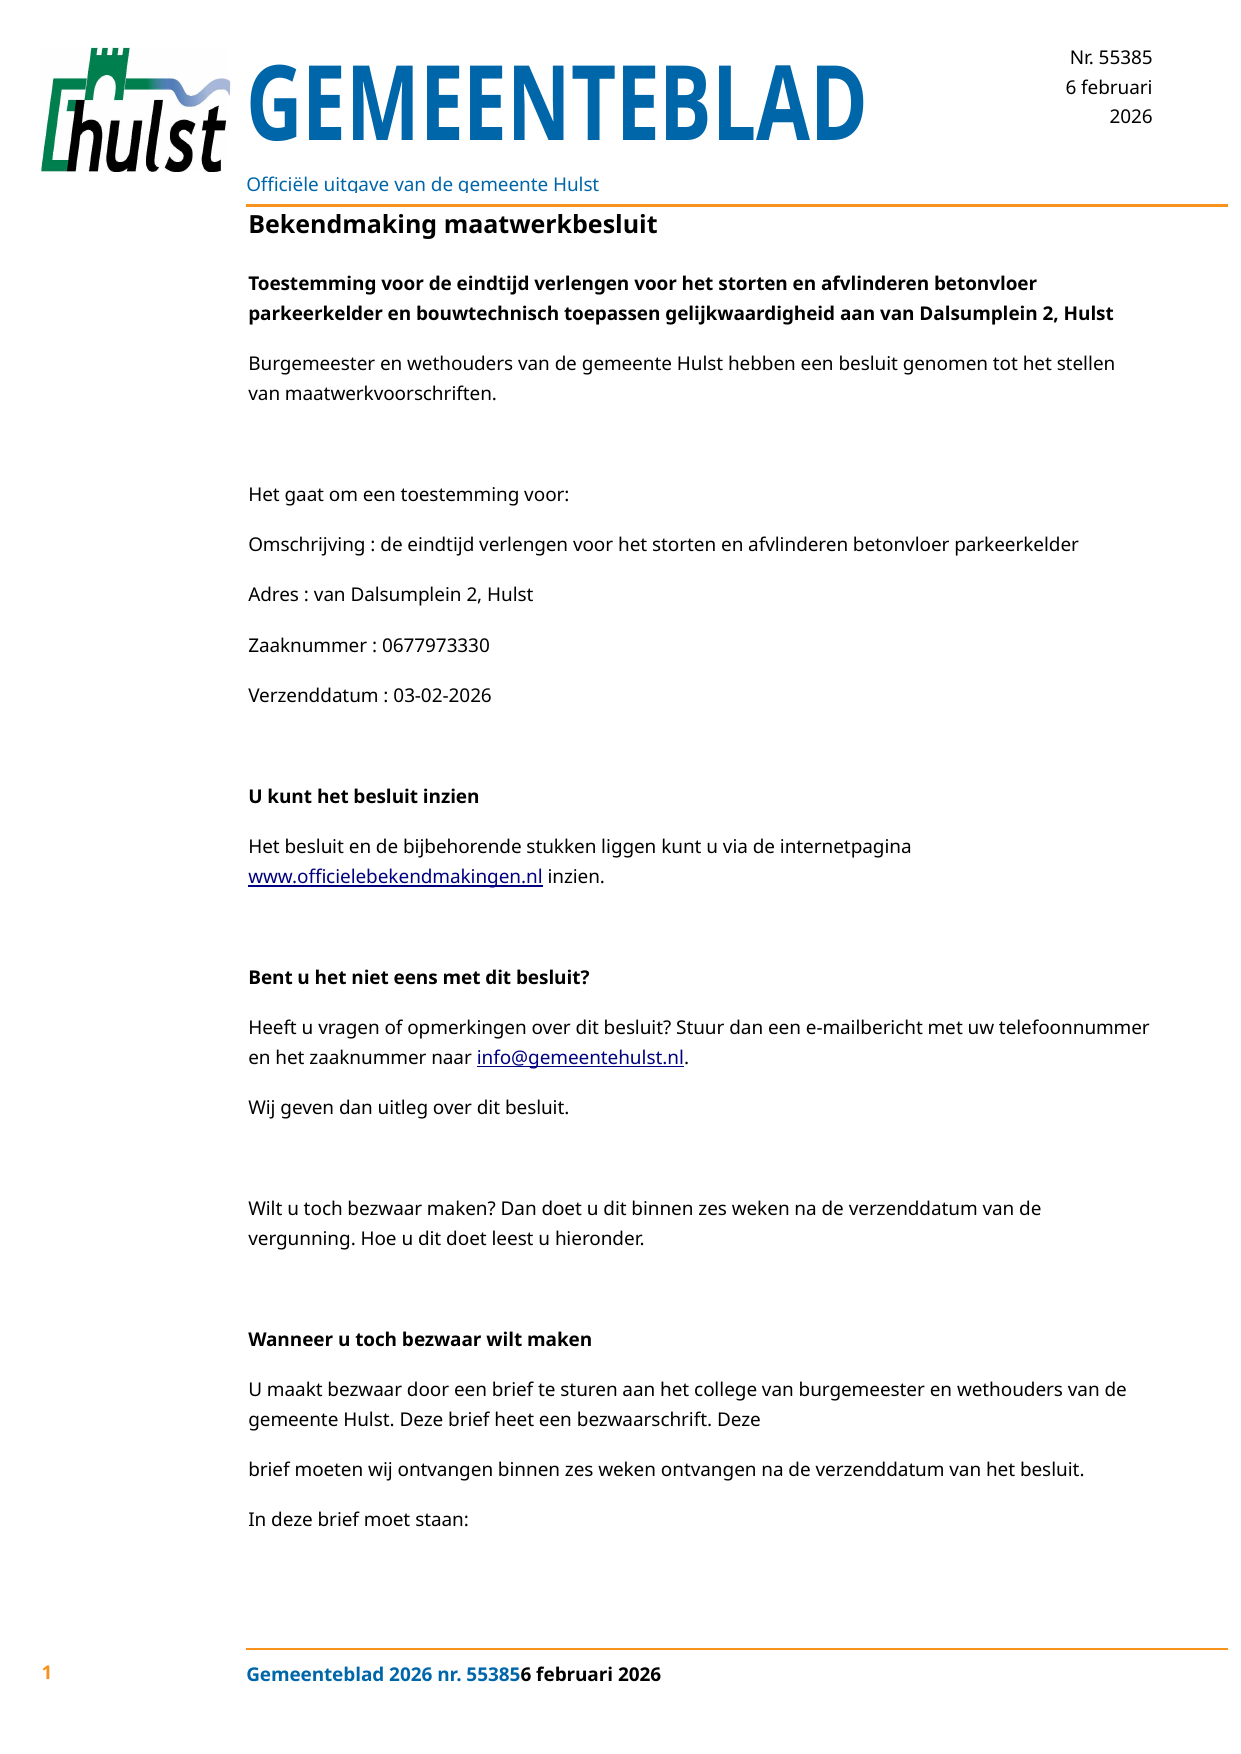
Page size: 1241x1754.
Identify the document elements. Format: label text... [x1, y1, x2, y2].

text In deze brief moet staan: [248, 1507, 1152, 1532]
text Het gaat om een toestemming voor: [248, 481, 1152, 506]
text Zaaknummer : 0677973330 [248, 632, 1152, 658]
text U maakt bezwaar door een brief te sturen aan het college van burgemeester en wethouders van de gemeente Hulst. Deze brief heet een bezwaarschrift. Deze [248, 1376, 1152, 1431]
text Bekendmaking maatwerkbesluit [248, 207, 1152, 241]
text brief moeten wij ontvangen binnen zes weken ontvangen na de verzenddatum van het besluit. [248, 1456, 1152, 1482]
text Wij geven dan uitleg over dit besluit. [248, 1094, 1152, 1120]
text Toestemming voor de eindtijd verlengen voor het storten en afvlinderen betonvloer parkeerkelder en bouwtechnisch toepassen gelijkwaardigheid aan van Dalsumplein 2, Hulst [248, 270, 1152, 326]
text Wilt u toch bezwaar maken? Dan doet u dit binnen zes weken na de verzenddatum van de vergunning. Hoe u dit doet leest u hieronder. [248, 1195, 1152, 1251]
text Heeft u vragen of opmerkingen over dit besluit? Stuur dan een e-mailbericht met uw telefoonnummer en het zaaknummer naar info@gemeentehulst.nl. [248, 1014, 1152, 1070]
text U kunt het besluit inzien [248, 783, 1152, 809]
text Bent u het niet eens met dit besluit? [248, 964, 1152, 990]
text Verzenddatum : 03-02-2026 [248, 682, 1152, 708]
picture [41, 47, 231, 172]
text Burgemeester en wethouders van de gemeente Hulst hebben een besluit genomen tot het stellen van maatwerkvoorschriften. [248, 350, 1152, 406]
text Het besluit en de bijbehorende stukken liggen kunt u via de internetpagina www.officielebekendmakingen.nl inzien. [248, 834, 1152, 889]
text Wanneer u toch bezwaar wilt maken [248, 1326, 1152, 1351]
text Omschrijving : de eindtijd verlengen voor het storten en afvlinderen betonvloer parkeerkelder [248, 531, 1152, 557]
text Adres : van Dalsumplein 2, Hulst [248, 582, 1152, 607]
